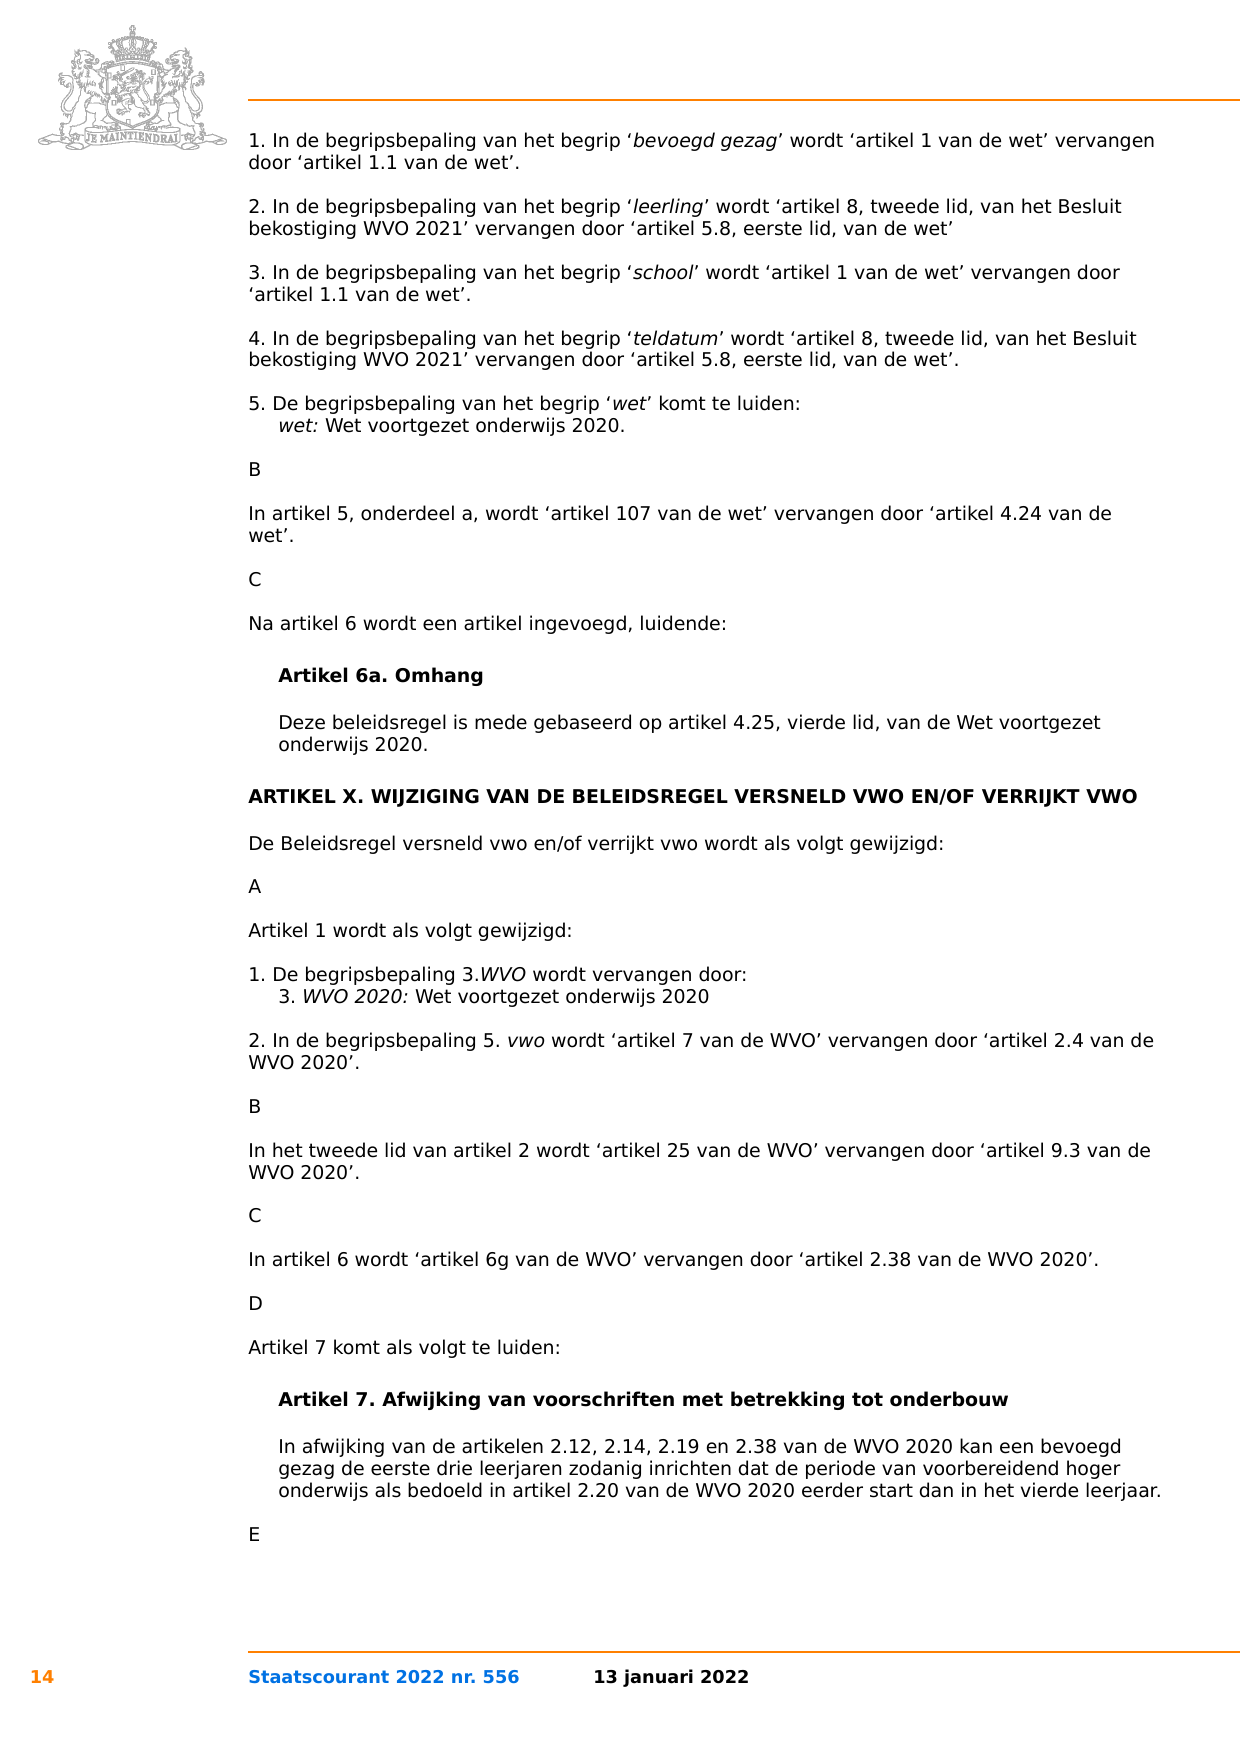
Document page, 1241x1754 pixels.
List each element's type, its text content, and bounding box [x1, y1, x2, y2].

text wet: Wet voortgezet onderwijs 2020. [278, 415, 1163, 437]
text 2. In de begripsbepaling 5. vwo wordt ‘artikel 7 van de WVO’ vervangen door ‘artikel 2.4 van de WVO 2020’. [248, 1030, 1163, 1074]
text In het tweede lid van artikel 2 wordt ‘artikel 25 van de WVO’ vervangen door ‘artikel 9.3 van de WVO 2020’. [248, 1139, 1163, 1183]
text Artikel 1 wordt als volgt gewijzigd: [248, 920, 1163, 942]
picture [38, 25, 227, 150]
text In afwijking van de artikelen 2.12, 2.14, 2.19 en 2.38 van de WVO 2020 kan een bevoegd gezag de eerste drie leerjaren zodanig inrichten dat de periode van voorbereidend hoger onderwijs als bedoeld in artikel 2.20 van de WVO 2020 eerder start dan in het vierde leerjaar. [278, 1436, 1163, 1502]
text A [248, 876, 1163, 898]
subtitle Artikel 6a. Omhang [278, 664, 1163, 687]
text Deze beleidsregel is mede gebaseerd op artikel 4.25, vierde lid, van de Wet voortgezet onderwijs 2020. [278, 712, 1163, 756]
text 4. In de begripsbepaling van het begrip ‘teldatum’ wordt ‘artikel 8, tweede lid, van het Besluit bekostiging WVO 2021’ vervangen door ‘artikel 5.8, eerste lid, van de wet’. [248, 327, 1163, 371]
text 2. In de begripsbepaling van het begrip ‘leerling’ wordt ‘artikel 8, tweede lid, van het Besluit bekostiging WVO 2021’ vervangen door ‘artikel 5.8, eerste lid, van de wet’ [248, 196, 1163, 240]
text Na artikel 6 wordt een artikel ingevoegd, luidende: [248, 613, 1163, 634]
text In artikel 6 wordt ‘artikel 6g van de WVO’ vervangen door ‘artikel 2.38 van de WVO 2020’. [248, 1249, 1163, 1271]
text Artikel 7 komt als volgt te luiden: [248, 1337, 1163, 1359]
text De Beleidsregel versneld vwo en/of verrijkt vwo wordt als volgt gewijzigd: [248, 832, 1163, 854]
subtitle Artikel 7. Afwijking van voorschriften met betrekking tot onderbouw [278, 1389, 1163, 1411]
text C [248, 569, 1163, 591]
text In artikel 5, onderdeel a, wordt ‘artikel 107 van de wet’ vervangen door ‘artikel 4.24 van de wet’. [248, 503, 1163, 547]
text B [248, 1096, 1163, 1118]
text 3. In de begripsbepaling van het begrip ‘school’ wordt ‘artikel 1 van de wet’ vervangen door ‘artikel 1.1 van de wet’. [248, 262, 1163, 306]
text E [248, 1524, 1163, 1546]
text C [248, 1205, 1163, 1227]
text 1. De begripsbepaling 3.WVO wordt vervangen door: [248, 964, 1163, 986]
text B [248, 459, 1163, 481]
text 1. In de begripsbepaling van het begrip ‘bevoegd gezag’ wordt ‘artikel 1 van de wet’ vervangen door ‘artikel 1.1 van de wet’. [248, 130, 1163, 174]
text D [248, 1293, 1163, 1315]
text 5. De begripsbepaling van het begrip ‘wet’ komt te luiden: [248, 393, 1163, 415]
text 3. WVO 2020: Wet voortgezet onderwijs 2020 [278, 986, 1163, 1008]
subtitle ARTIKEL X. WIJZIGING VAN DE BELEIDSREGEL VERSNELD VWO EN/OF VERRIJKT VWO [248, 786, 1163, 807]
